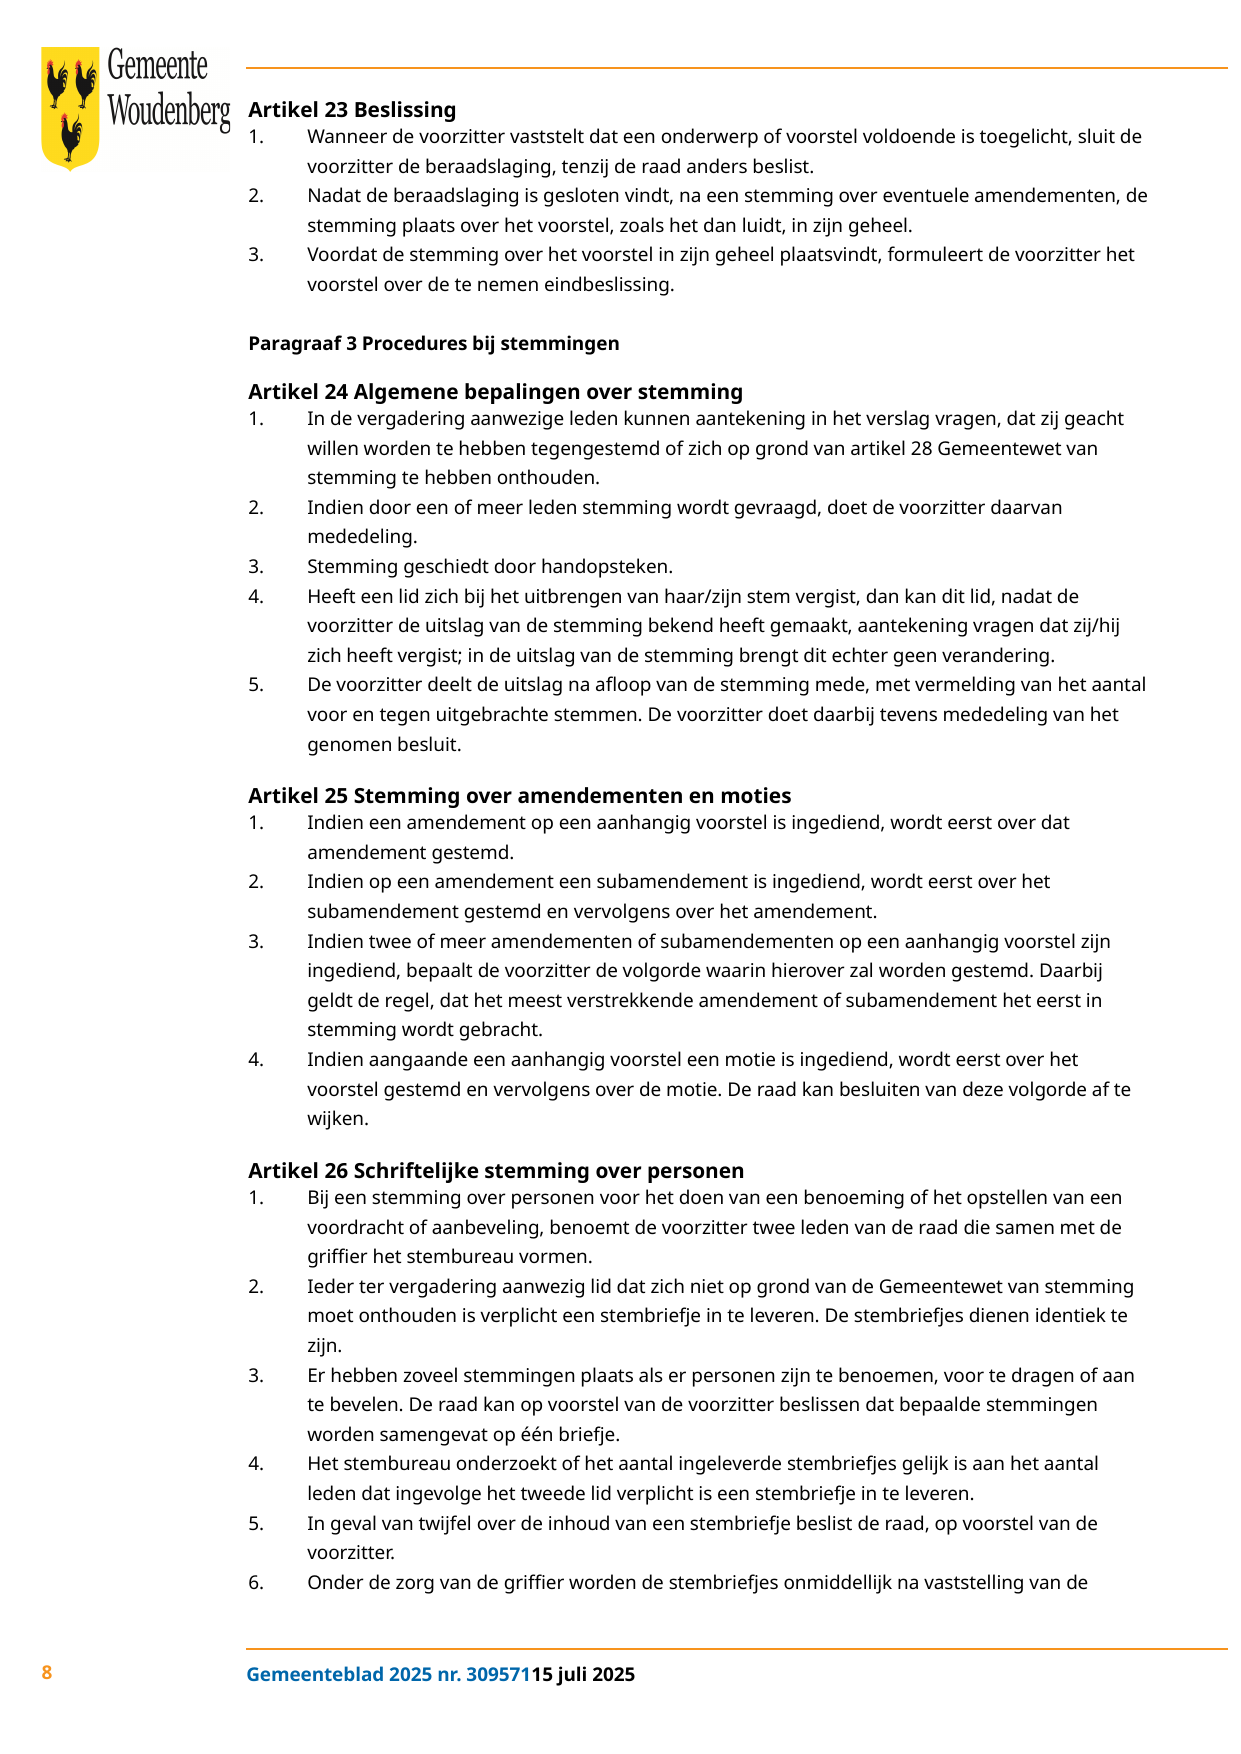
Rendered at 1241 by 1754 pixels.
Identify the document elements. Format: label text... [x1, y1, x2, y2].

list Nadat de beraadslaging is gesloten vindt, na een stemming over eventuele amendementen, de stemming plaats over het voorstel, zoals het dan luidt, in zijn geheel. [248, 182, 1152, 238]
list Indien twee of meer amendementen of subamendementen op een aanhangig voorstel zijn ingediend, bepaalt de voorzitter de volgorde waarin hierover zal worden gestemd. Daarbij geldt de regel, dat het meest verstrekkende amendement of subamendement het eerst in stemming wordt gebracht. [248, 928, 1152, 1042]
list Indien door een of meer leden stemming wordt gevraagd, doet de voorzitter daarvan mededeling. [248, 494, 1152, 549]
picture [41, 47, 231, 172]
list Indien aangaande een aanhangig voorstel een motie is ingediend, wordt eerst over het voorstel gestemd en vervolgens over de motie. De raad kan besluiten van deze volgorde af te wijken. [248, 1046, 1152, 1131]
text Artikel 23 Beslissing [248, 95, 1152, 123]
list Indien een amendement op een aanhangig voorstel is ingediend, wordt eerst over dat amendement gestemd. [248, 809, 1152, 865]
list Er hebben zoveel stemmingen plaats als er personen zijn te benoemen, voor te dragen of aan te bevelen. De raad kan op voorstel van de voorzitter beslissen dat bepaalde stemmingen worden samengevat op één briefje. [248, 1362, 1152, 1447]
list Bij een stemming over personen voor het doen van een benoeming of het opstellen van een voordracht of aanbeveling, benoemt de voorzitter twee leden van de raad die samen met de griffier het stembureau vormen. [248, 1184, 1152, 1269]
list Voordat de stemming over het voorstel in zijn geheel plaatsvindt, formuleert de voorzitter het voorstel over de te nemen eindbeslissing. [248, 242, 1152, 297]
list In geval van twijfel over de inhoud van een stembriefje beslist de raad, op voorstel van de voorzitter. [248, 1510, 1152, 1565]
text Artikel 26 Schriftelijke stemming over personen [248, 1156, 1152, 1184]
list Onder de zorg van de griffier worden de stembriefjes onmiddellijk na vaststelling van de [248, 1569, 1152, 1594]
list Het stembureau onderzoekt of het aantal ingeleverde stembriefjes gelijk is aan het aantal leden dat ingevolge het tweede lid verplicht is een stembriefje in te leveren. [248, 1451, 1152, 1506]
list Ieder ter vergadering aanwezig lid dat zich niet op grond van de Gemeentewet van stemming moet onthouden is verplicht een stembriefje in te leveren. De stembriefjes dienen identiek te zijn. [248, 1273, 1152, 1358]
list Wanneer de voorzitter vaststelt dat een onderwerp of voorstel voldoende is toegelicht, sluit de voorzitter de beraadslaging, tenzij de raad anders beslist. [248, 123, 1152, 178]
list Heeft een lid zich bij het uitbrengen van haar/zijn stem vergist, dan kan dit lid, nadat de voorzitter de uitslag van de stemming bekend heeft gemaakt, aantekening vragen dat zij/hij zich heeft vergist; in de uitslag van de stemming brengt dit echter geen verandering. [248, 583, 1152, 668]
text Paragraaf 3 Procedures bij stemmingen [248, 330, 1152, 356]
text Artikel 24 Algemene bepalingen over stemming [248, 377, 1152, 405]
text Artikel 25 Stemming over amendementen en moties [248, 781, 1152, 809]
list Indien op een amendement een subamendement is ingediend, wordt eerst over het subamendement gestemd en vervolgens over het amendement. [248, 869, 1152, 924]
list Stemming geschiedt door handopsteken. [248, 553, 1152, 579]
list In de vergadering aanwezige leden kunnen aantekening in het verslag vragen, dat zij geacht willen worden te hebben tegengestemd of zich op grond van artikel 28 Gemeentewet van stemming te hebben onthouden. [248, 405, 1152, 490]
list De voorzitter deelt de uitslag na afloop van de stemming mede, met vermelding van het aantal voor en tegen uitgebrachte stemmen. De voorzitter doet daarbij tevens mededeling van het genomen besluit. [248, 672, 1152, 756]
